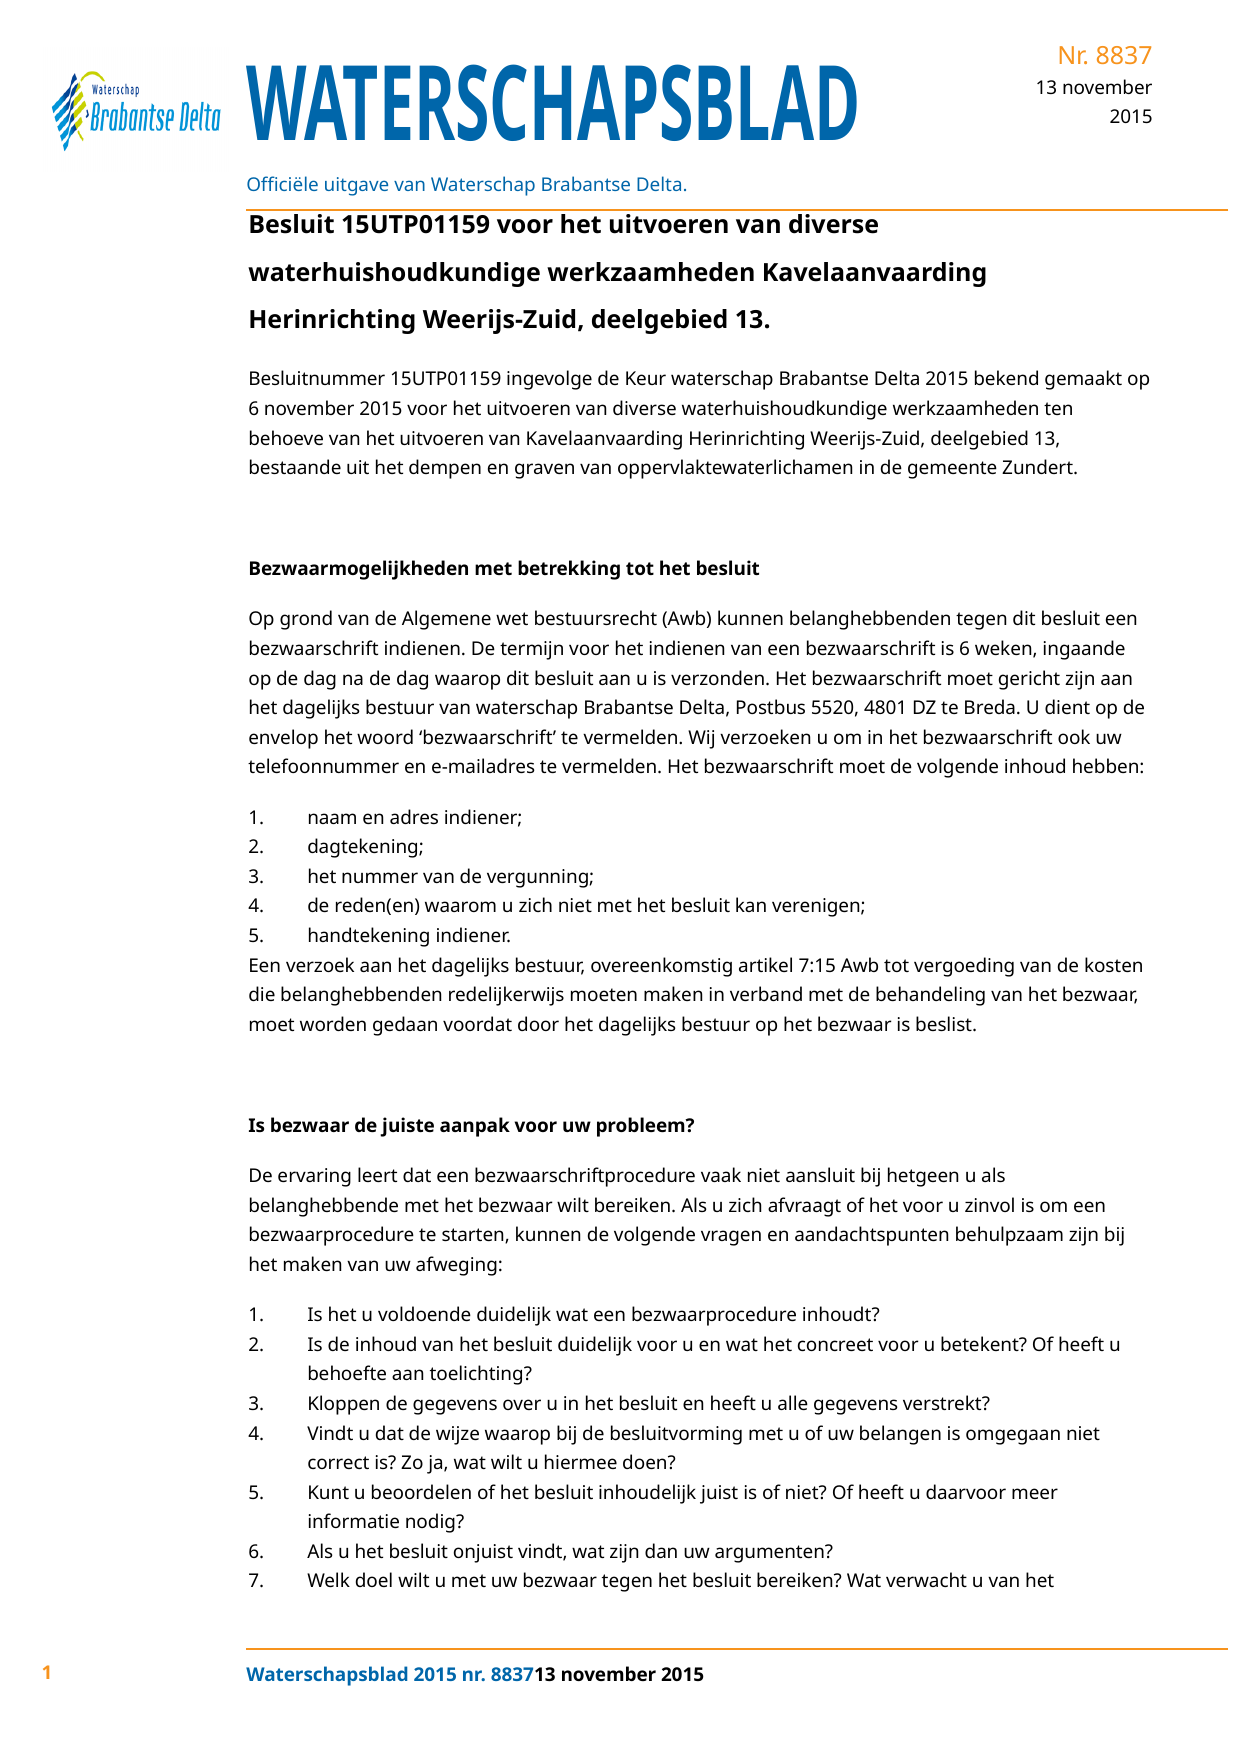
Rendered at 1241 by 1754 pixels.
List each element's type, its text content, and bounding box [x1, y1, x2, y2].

text Een verzoek aan het dagelijks bestuur, overeenkomstig artikel 7:15 Awb tot vergoeding van de kosten die belanghebbenden redelijkerwijs moeten maken in verband met de behandeling van het bezwaar, moet worden gedaan voordat door het dagelijks bestuur op het bezwaar is beslist. [248, 952, 1152, 1037]
list naam en adres indiener; [248, 804, 1152, 829]
list Kunt u beoordelen of het besluit inhoudelijk juist is of niet? Of heeft u daarvoor meer informatie nodig? [248, 1479, 1152, 1534]
text Bezwaarmogelijkheden met betrekking tot het besluit [248, 555, 1152, 581]
list Welk doel wilt u met uw bezwaar tegen het besluit bereiken? Wat verwacht u van het [248, 1568, 1152, 1593]
text Is bezwaar de juiste aanpak voor uw probleem? [248, 1112, 1152, 1137]
list Is het u voldoende duidelijk wat een bezwaarprocedure inhoudt? [248, 1301, 1152, 1327]
list handtekening indiener. [248, 922, 1152, 948]
text Op grond van de Algemene wet bestuursrecht (Awb) kunnen belanghebbenden tegen dit besluit een bezwaarschrift indienen. De termijn voor het indienen van een bezwaarschrift is 6 weken, ingaande op de dag na de dag waarop dit besluit aan u is verzonden. Het bezwaarschrift moet gericht zijn aan het dagelijks bestuur van waterschap Brabantse Delta, Postbus 5520, 4801 DZ te Breda. U dient op de envelop het woord ‘bezwaarschrift’ te vermelden. Wij verzoeken u om in het bezwaarschrift ook uw telefoonnummer en e‑mailadres te vermelden. Het bezwaarschrift moet de volgende inhoud hebben: [248, 606, 1152, 779]
picture [41, 47, 231, 172]
text De ervaring leert dat een bezwaarschriftprocedure vaak niet aansluit bij hetgeen u als belanghebbende met het bezwaar wilt bereiken. Als u zich afvraagt of het voor u zinvol is om een bezwaarprocedure te starten, kunnen de volgende vragen en aandachtspunten behulpzaam zijn bij het maken van uw afweging: [248, 1162, 1152, 1277]
list het nummer van de vergunning; [248, 863, 1152, 889]
list dagtekening; [248, 833, 1152, 859]
text Besluit 15UTP01159 voor het uitvoeren van diverse waterhuishoudkundige werkzaamheden Kavelaanvaarding Herinrichting Weerijs-Zuid, deelgebied 13. [248, 211, 1152, 336]
list Is de inhoud van het besluit duidelijk voor u en wat het concreet voor u betekent? Of heeft u behoefte aan toelichting? [248, 1331, 1152, 1386]
list Als u het besluit onjuist vindt, wat zijn dan uw argumenten? [248, 1538, 1152, 1564]
text Besluitnummer 15UTP01159 ingevolge de Keur waterschap Brabantse Delta 2015 bekend gemaakt op 6 november 2015 voor het uitvoeren van diverse waterhuishoudkundige werkzaamheden ten behoeve van het uitvoeren van Kavelaanvaarding Herinrichting Weerijs-Zuid, deelgebied 13, bestaande uit het dempen en graven van oppervlaktewaterlichamen in de gemeente Zundert. [248, 366, 1152, 480]
list de reden(en) waarom u zich niet met het besluit kan verenigen; [248, 893, 1152, 918]
list Vindt u dat de wijze waarop bij de besluitvorming met u of uw belangen is omgegaan niet correct is? Zo ja, wat wilt u hiermee doen? [248, 1420, 1152, 1475]
list Kloppen de gegevens over u in het besluit en heeft u alle gegevens verstrekt? [248, 1390, 1152, 1416]
